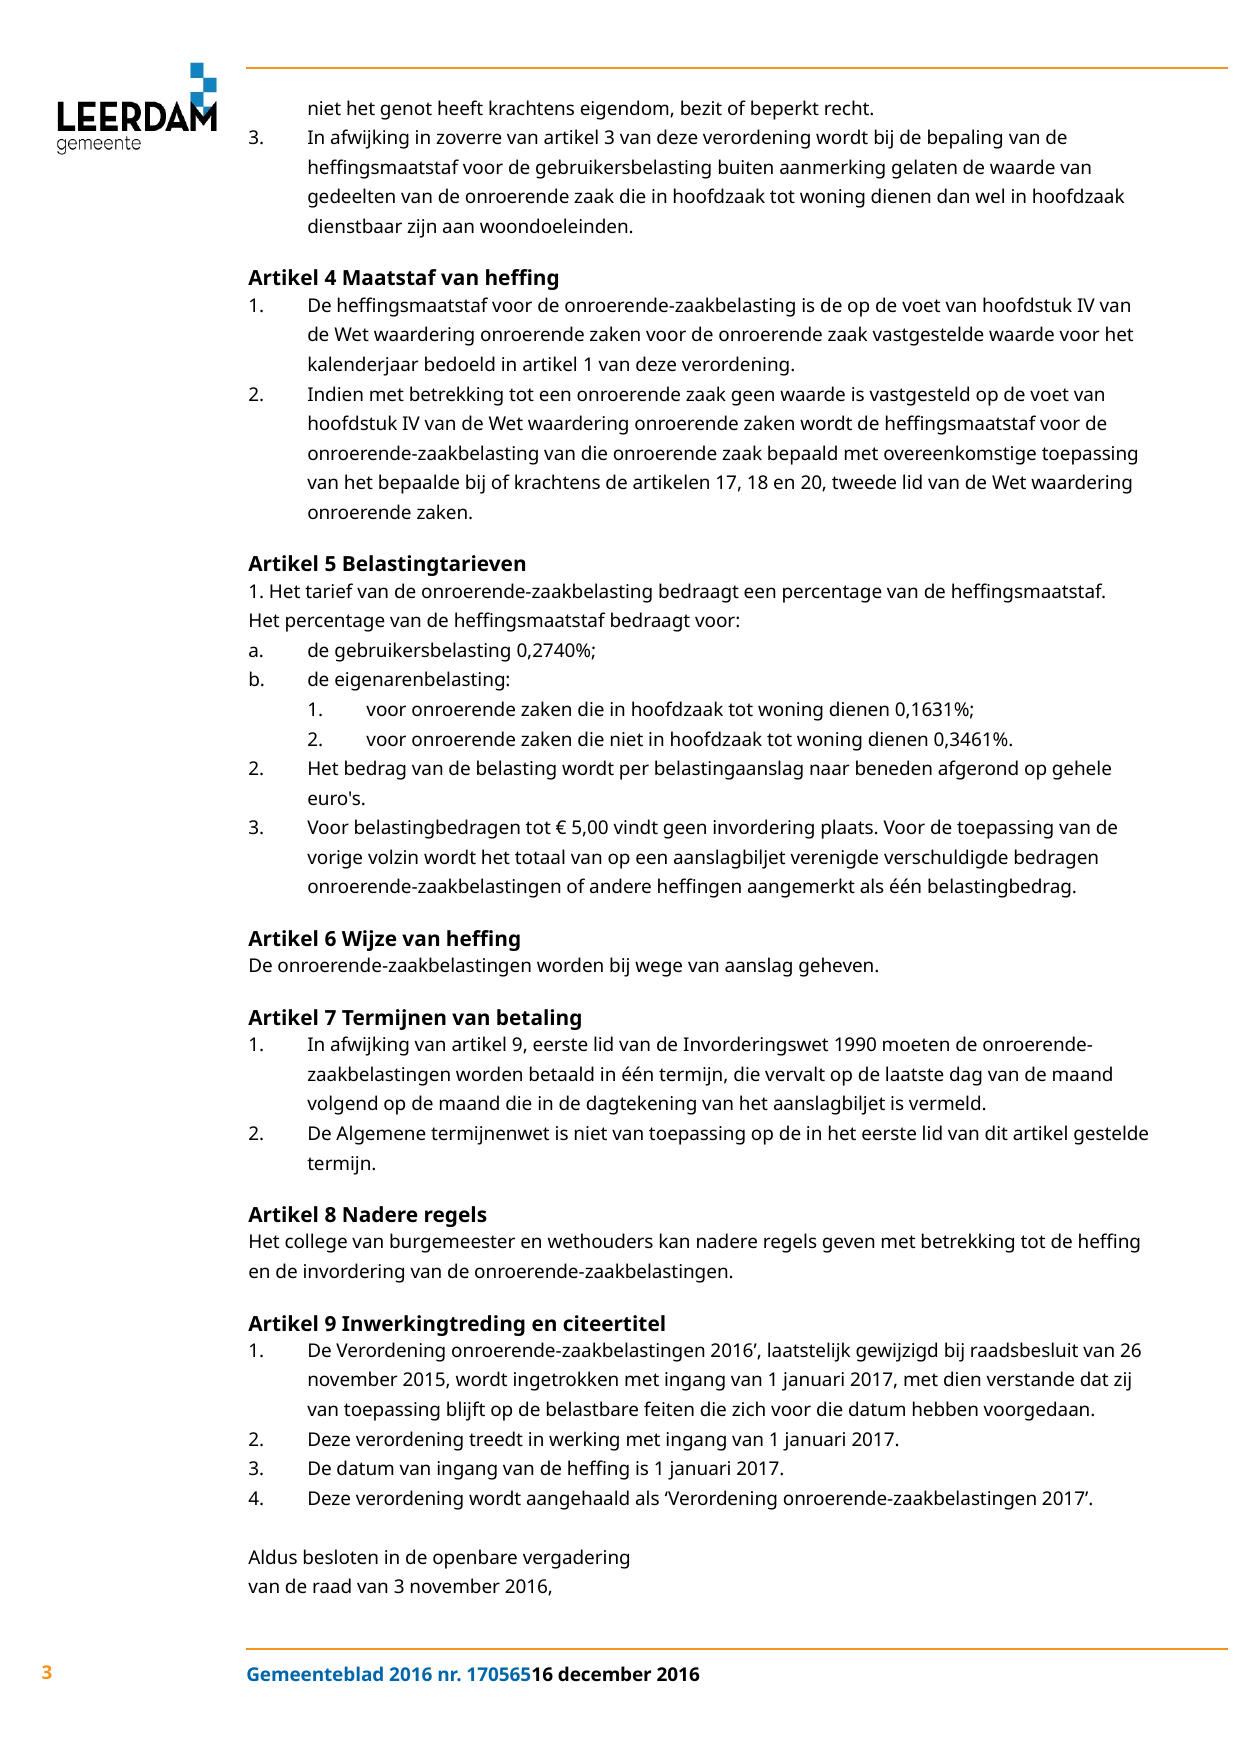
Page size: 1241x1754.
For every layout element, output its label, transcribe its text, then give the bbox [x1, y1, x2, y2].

text Aldus besloten in de openbare vergadering [248, 1544, 1152, 1570]
text Artikel 8 Nadere regels [248, 1200, 1152, 1229]
list In afwijking in zoverre van artikel 3 van deze verordening wordt bij de bepaling van de heffingsmaatstaf voor de gebruikersbelasting buiten aanmerking gelaten de waarde van gedeelten van de onroerende zaak die in hoofdzaak tot woning dienen dan wel in hoofdzaak dienstbaar zijn aan woondoeleinden. [248, 124, 1152, 239]
text Artikel 4 Maatstaf van heffing [248, 263, 1152, 292]
text Artikel 6 Wijze van heffing [248, 924, 1152, 953]
text Het college van burgemeester en wethouders kan nadere regels geven met betrekking tot de heffing en de invordering van de onroerende-zaakbelastingen. [248, 1229, 1152, 1284]
list Het bedrag van de belasting wordt per belastingaanslag naar beneden afgerond op gehele euro's. [248, 755, 1152, 811]
text Artikel 5 Belastingtarieven [248, 549, 1152, 578]
list Deze verordening treedt in werking met ingang van 1 januari 2017. [248, 1426, 1152, 1452]
text 1. Het tarief van de onroerende-zaakbelasting bedraagt een percentage van de heffingsmaatstaf. [248, 578, 1152, 604]
list Indien met betrekking tot een onroerende zaak geen waarde is vastgesteld op de voet van hoofdstuk IV van de Wet waardering onroerende zaken wordt de heffingsmaatstaf voor de onroerende-zaakbelasting van die onroerende zaak bepaald met overeenkomstige toepassing van het bepaalde bij of krachtens de artikelen 17, 18 en 20, tweede lid van de Wet waardering onroerende zaken. [248, 381, 1152, 525]
text Het percentage van de heffingsmaatstaf bedraagt voor: [248, 607, 1152, 633]
list De datum van ingang van de heffing is 1 januari 2017. [248, 1455, 1152, 1481]
list de eigenarenbelasting: [248, 667, 1152, 692]
list niet het genot heeft krachtens eigendom, bezit of beperkt recht. [248, 95, 1152, 121]
list Deze verordening wordt aangehaald als ‘Verordening onroerende-zaakbelastingen 2017’. [248, 1485, 1152, 1511]
text Artikel 7 Termijnen van betaling [248, 1003, 1152, 1031]
text van de raad van 3 november 2016, [248, 1574, 1152, 1599]
text Artikel 9 Inwerkingtreding en citeertitel [248, 1309, 1152, 1337]
list De Verordening onroerende-zaakbelastingen 2016’, laatstelijk gewijzigd bij raadsbesluit van 26 november 2015, wordt ingetrokken met ingang van 1 januari 2017, met dien verstande dat zij van toepassing blijft op de belastbare feiten die zich voor die datum hebben voorgedaan. [248, 1337, 1152, 1422]
picture [41, 47, 231, 172]
list De heffingsmaatstaf voor de onroerende-zaakbelasting is de op de voet van hoofdstuk IV van de Wet waardering onroerende zaken voor de onroerende zaak vastgestelde waarde voor het kalenderjaar bedoeld in artikel 1 van deze verordening. [248, 292, 1152, 377]
list voor onroerende zaken die niet in hoofdzaak tot woning dienen 0,3461%. [307, 726, 1152, 752]
list De Algemene termijnenwet is niet van toepassing op de in het eerste lid van dit artikel gestelde termijn. [248, 1120, 1152, 1176]
list voor onroerende zaken die in hoofdzaak tot woning dienen 0,1631%; [307, 696, 1152, 722]
text De onroerende-zaakbelastingen worden bij wege van aanslag geheven. [248, 953, 1152, 978]
list de gebruikersbelasting 0,2740%; [248, 637, 1152, 663]
list Voor belastingbedragen tot € 5,00 vindt geen invordering plaats. Voor de toepassing van de vorige volzin wordt het totaal van op een aanslagbiljet verenigde verschuldigde bedragen onroerende-zaakbelastingen of andere heffingen aangemerkt als één belastingbedrag. [248, 814, 1152, 899]
list In afwijking van artikel 9, eerste lid van de Invorderingswet 1990 moeten de onroerende-zaakbelastingen worden betaald in één termijn, die vervalt op de laatste dag van de maand volgend op de maand die in de dagtekening van het aanslagbiljet is vermeld. [248, 1031, 1152, 1116]
